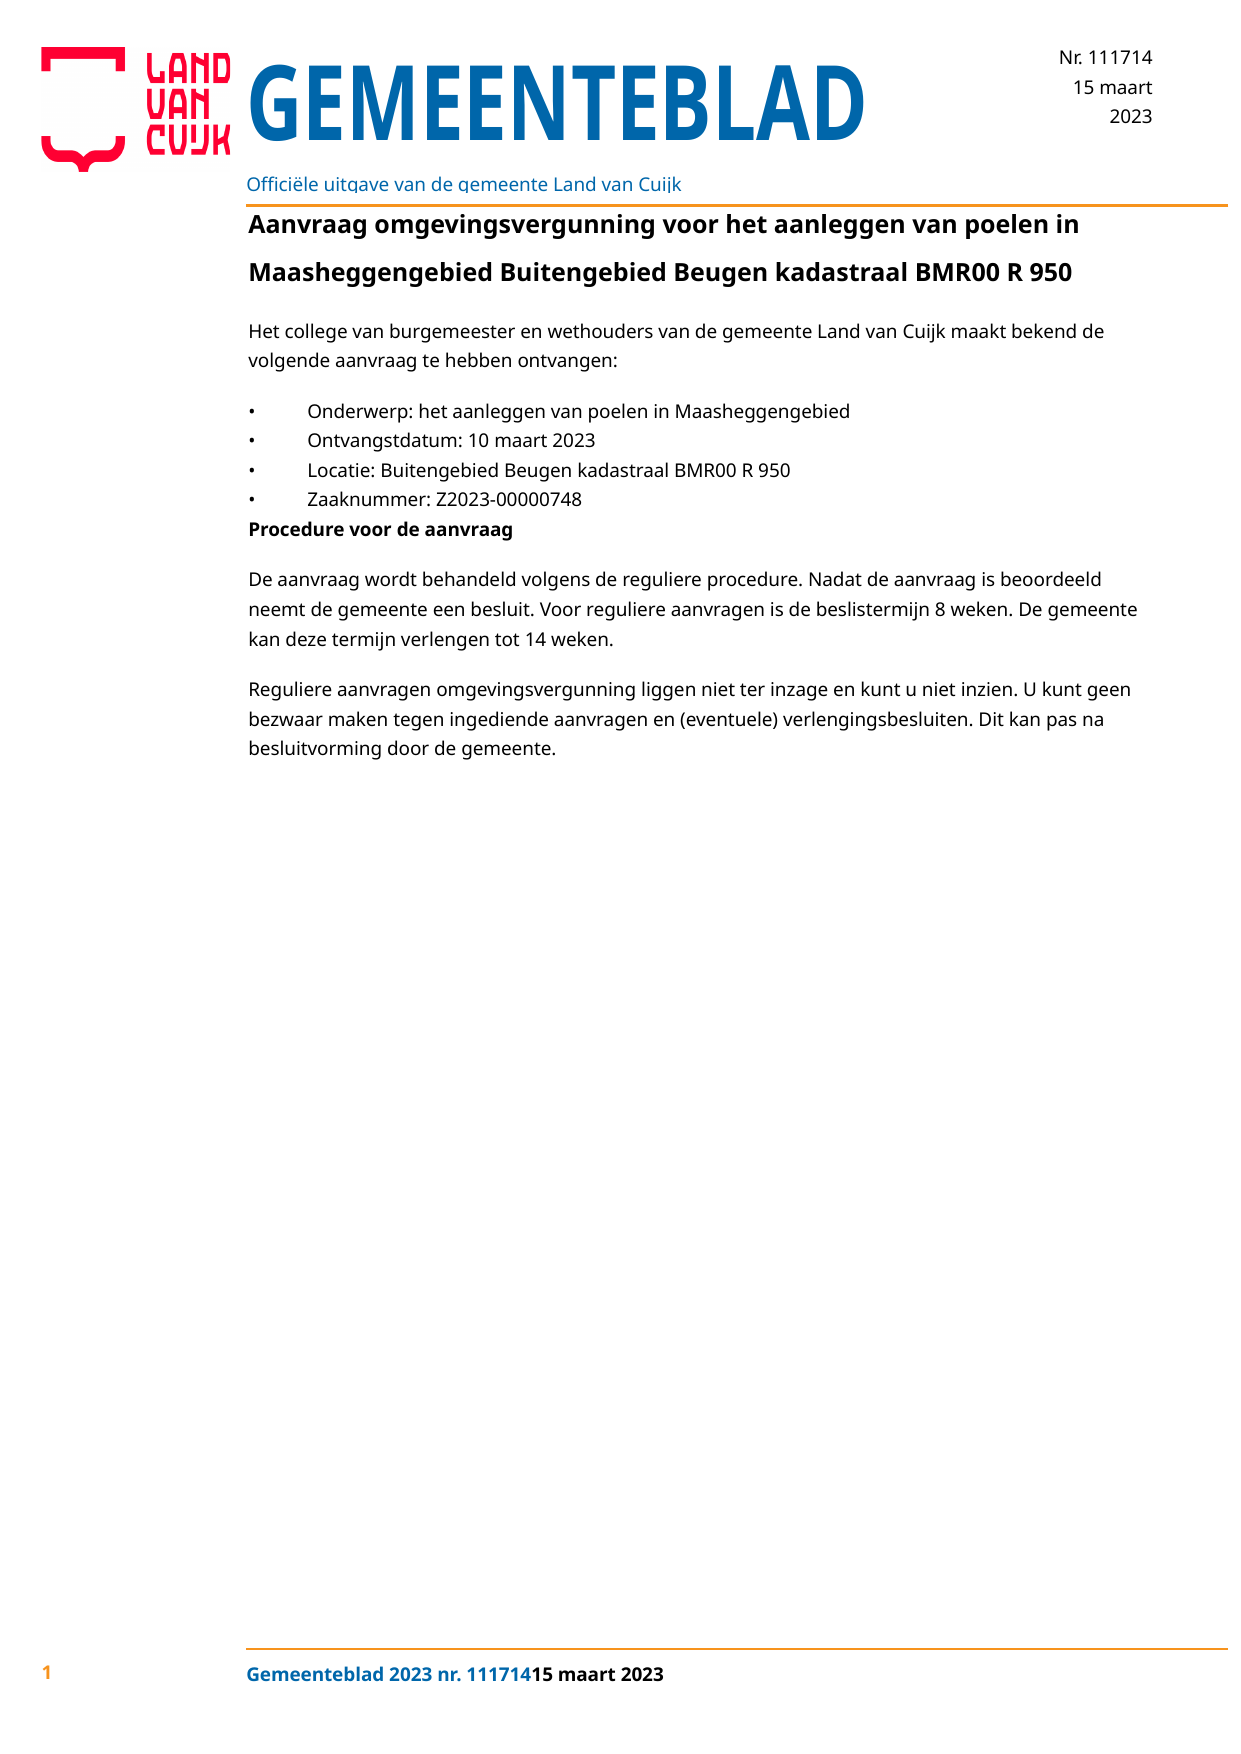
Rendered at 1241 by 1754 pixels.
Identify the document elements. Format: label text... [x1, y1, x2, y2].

text Het college van burgemeester en wethouders van de gemeente Land van Cuijk maakt bekend de volgende aanvraag te hebben ontvangen: [248, 318, 1152, 373]
list Ontvangstdatum: 10 maart 2023 [248, 427, 1152, 453]
list Locatie: Buitengebied Beugen kadastraal BMR00 R 950 [248, 457, 1152, 483]
text Procedure voor de aanvraag [248, 516, 1152, 542]
text De aanvraag wordt behandeld volgens de reguliere procedure. Nadat de aanvraag is beoordeeld neemt de gemeente een besluit. Voor reguliere aanvragen is de beslistermijn 8 weken. De gemeente kan deze termijn verlengen tot 14 weken. [248, 567, 1152, 652]
picture [41, 47, 231, 172]
list Onderwerp: het aanleggen van poelen in Maasheggengebied [248, 398, 1152, 424]
text Reguliere aanvragen omgevingsvergunning liggen niet ter inzage en kunt u niet inzien. U kunt geen bezwaar maken tegen ingediende aanvragen en (eventuele) verlengingsbesluiten. Dit kan pas na besluitvorming door de gemeente. [248, 676, 1152, 761]
text Aanvraag omgevingsvergunning voor het aanleggen van poelen in Maasheggengebied Buitengebied Beugen kadastraal BMR00 R 950 [248, 207, 1152, 288]
list Zaaknummer: Z2023-00000748 [248, 487, 1152, 512]
